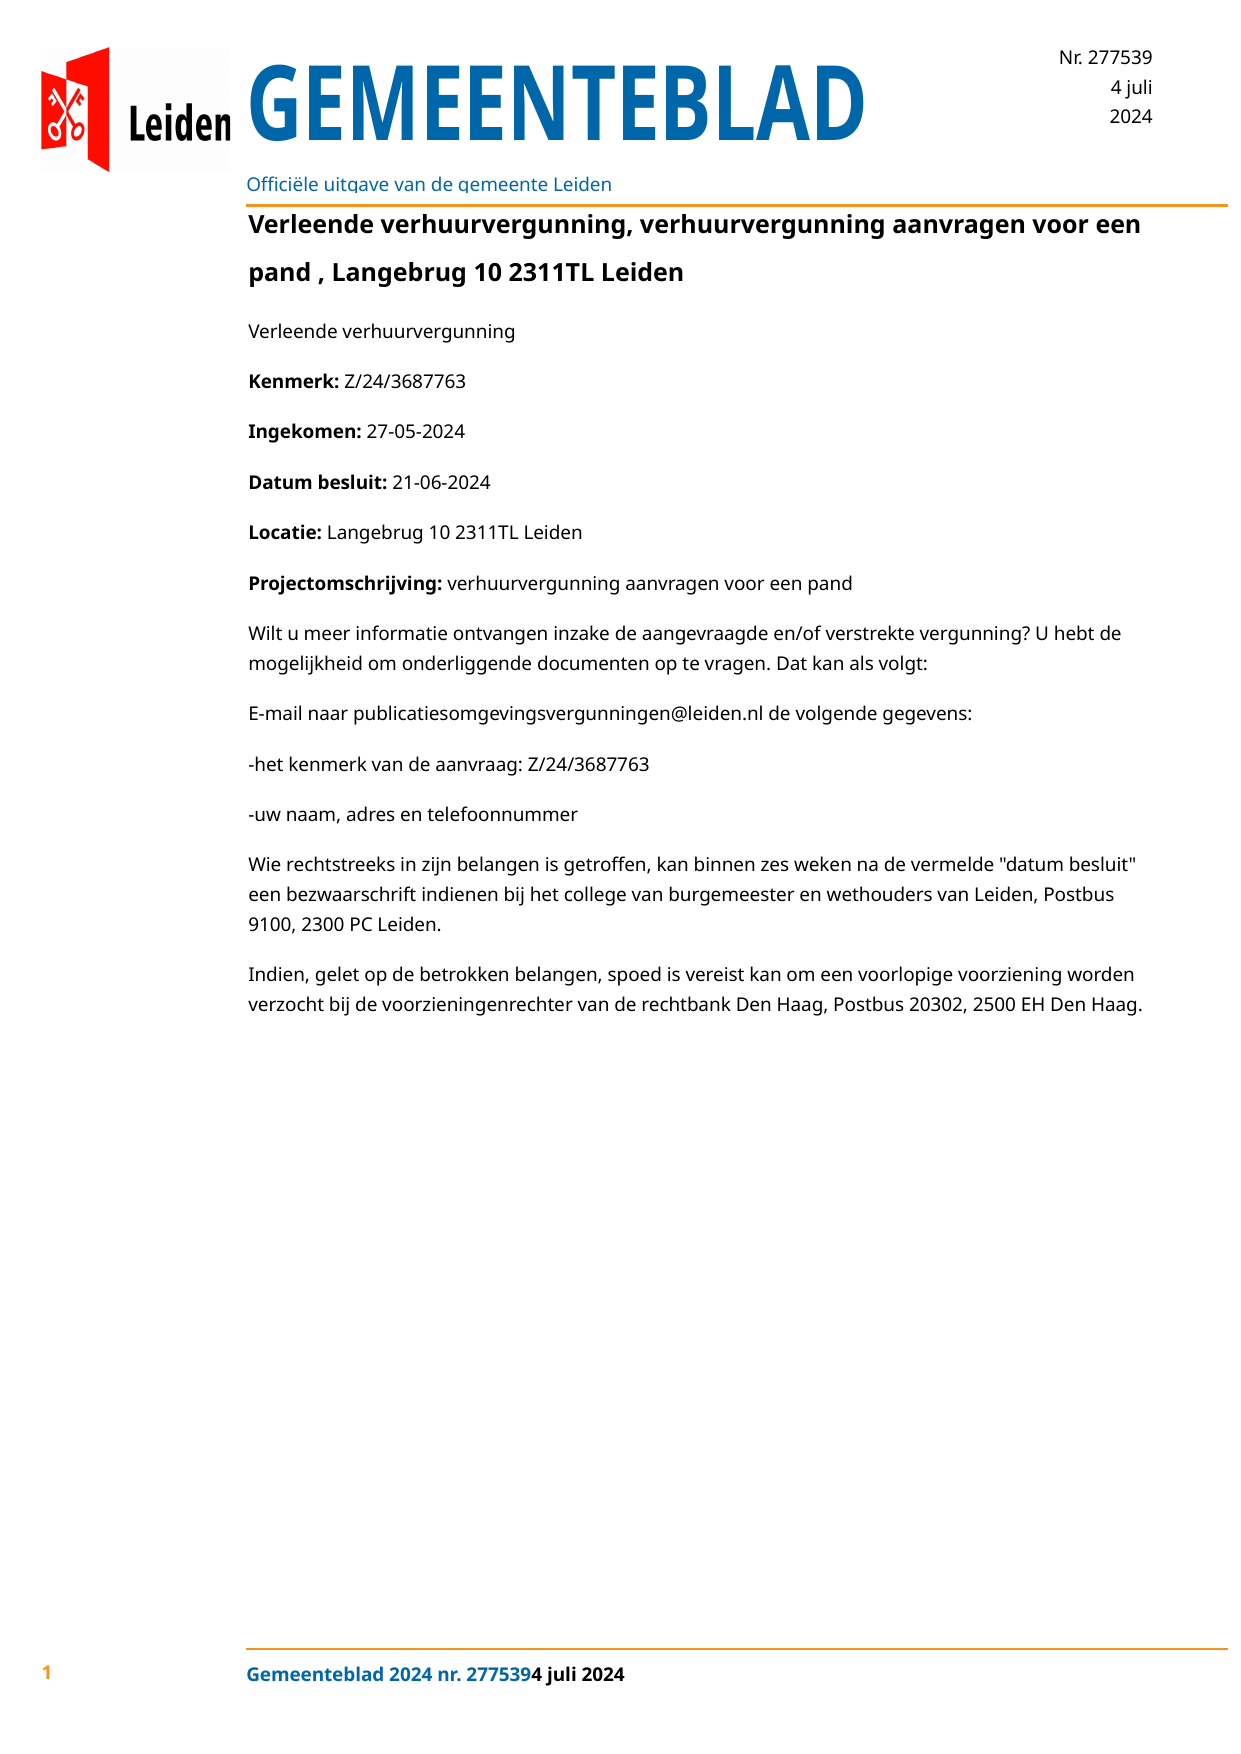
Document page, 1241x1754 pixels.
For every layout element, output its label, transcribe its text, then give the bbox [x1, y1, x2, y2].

text Wilt u meer informatie ontvangen inzake de aangevraagde en/of verstrekte vergunning? U hebt de mogelijkheid om onderliggende documenten op te vragen. Dat kan als volgt: [248, 620, 1152, 676]
text Projectomschrijving: verhuurvergunning aanvragen voor een pand [248, 570, 1152, 596]
text -uw naam, adres en telefoonnummer [248, 801, 1152, 827]
text Indien, gelet op de betrokken belangen, spoed is vereist kan om een voorlopige voorziening worden verzocht bij de voorzieningenrechter van de rechtbank Den Haag, Postbus 20302, 2500 EH Den Haag. [248, 961, 1152, 1017]
text Wie rechtstreeks in zijn belangen is getroffen, kan binnen zes weken na de vermelde "datum besluit" een bezwaarschrift indienen bij het college van burgemeester en wethouders van Leiden, Postbus 9100, 2300 PC Leiden. [248, 852, 1152, 937]
text Verleende verhuurvergunning [248, 318, 1152, 344]
text Locatie: Langebrug 10 2311TL Leiden [248, 519, 1152, 545]
text Datum besluit: 21-06-2024 [248, 469, 1152, 495]
picture [41, 47, 231, 172]
text Kenmerk: Z/24/3687763 [248, 368, 1152, 394]
text Ingekomen: 27-05-2024 [248, 419, 1152, 444]
text -het kenmerk van de aanvraag: Z/24/3687763 [248, 751, 1152, 777]
text E-mail naar publicatiesomgevingsvergunningen@leiden.nl de volgende gegevens: [248, 700, 1152, 726]
text Verleende verhuurvergunning, verhuurvergunning aanvragen voor een pand , Langebrug 10 2311TL Leiden [248, 207, 1152, 288]
